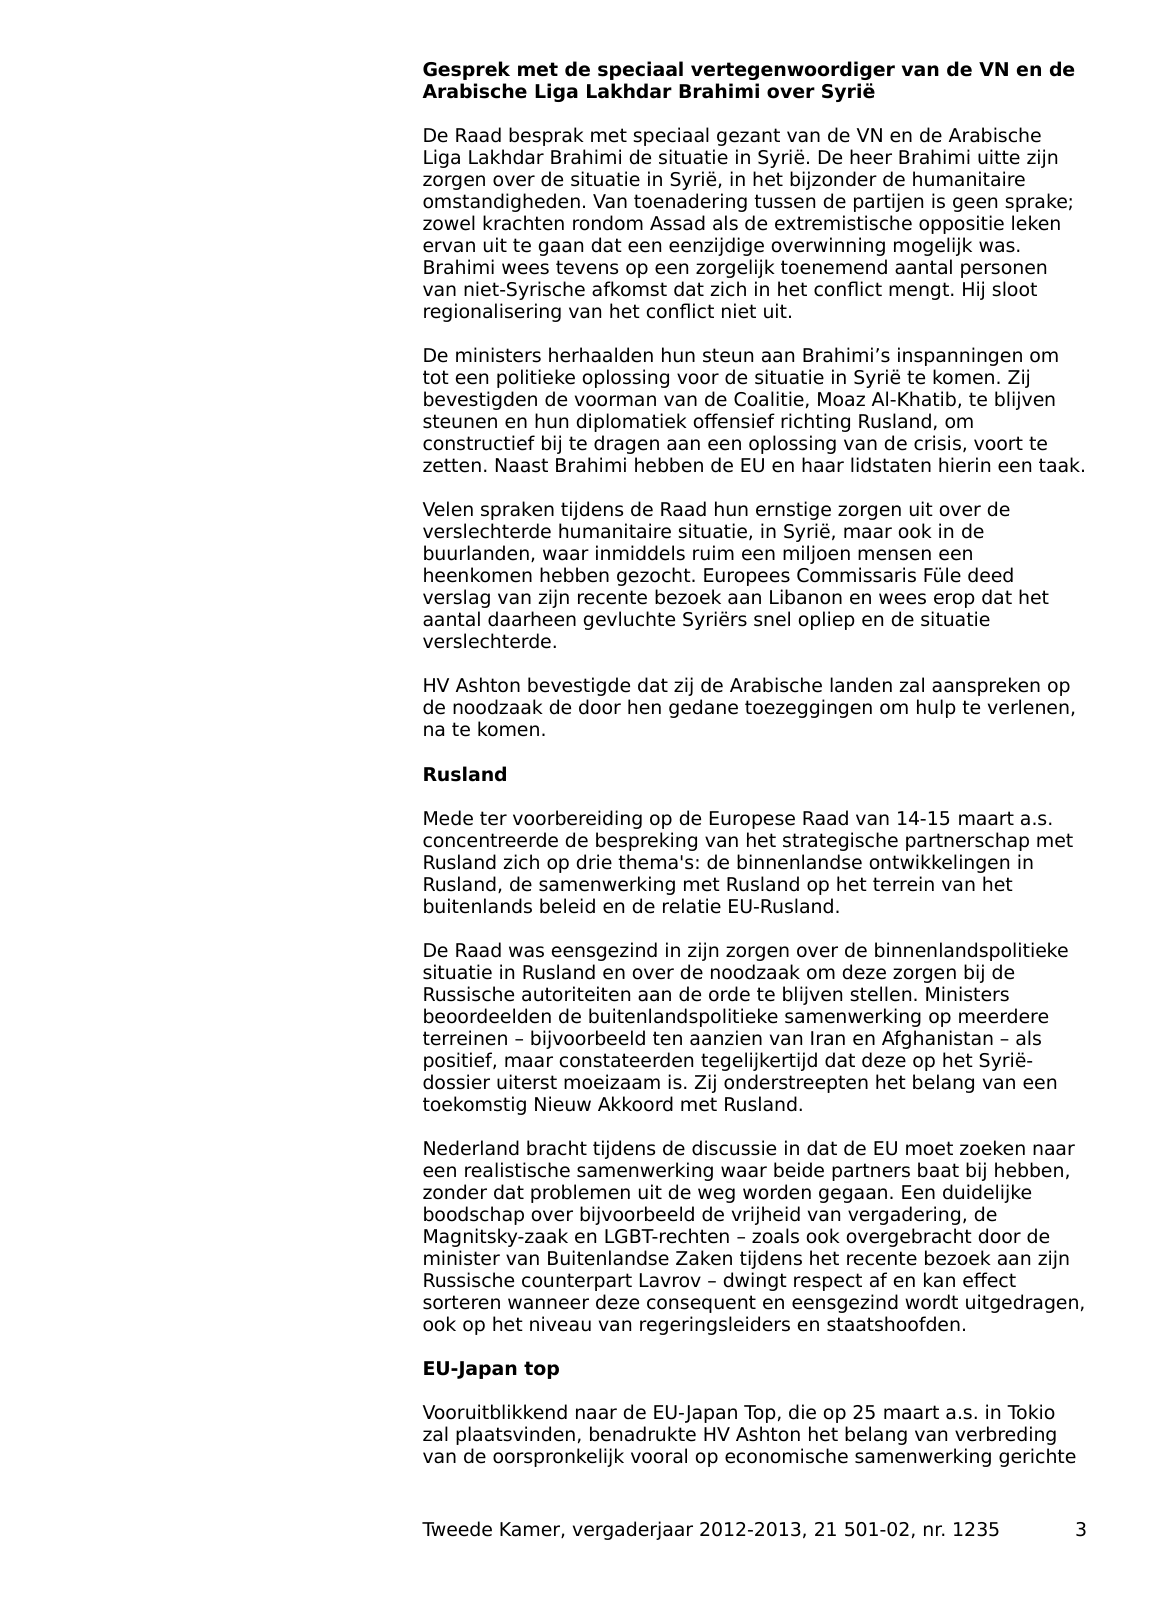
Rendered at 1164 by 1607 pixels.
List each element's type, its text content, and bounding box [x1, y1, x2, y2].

subtitle EU-Japan top [422, 1358, 1087, 1380]
text De Raad was eensgezind in zijn zorgen over de binnenlandspolitieke situatie in Rusland en over de noodzaak om deze zorgen bij de Russische autoriteiten aan de orde te blijven stellen. Ministers beoordeelden de buitenlandspolitieke samenwerking op meerdere terreinen – bijvoorbeeld ten aanzien van Iran en Afghanistan – als positief, maar constateerden tegelijkertijd dat deze op het Syrië-dossier uiterst moeizaam is. Zij onderstreepten het belang van een toekomstig Nieuw Akkoord met Rusland. [422, 940, 1087, 1116]
text Vooruitblikkend naar de EU-Japan Top, die op 25 maart a.s. in Tokio zal plaatsvinden, benadrukte HV Ashton het belang van verbreding van de oorspronkelijk vooral op economische samenwerking gerichte [422, 1402, 1087, 1468]
text De ministers herhaalden hun steun aan Brahimi’s inspanningen om tot een politieke oplossing voor de situatie in Syrië te komen. Zij bevestigden de voorman van de Coalitie, Moaz Al-Khatib, te blijven steunen en hun diplomatiek offensief richting Rusland, om constructief bij te dragen aan een oplossing van de crisis, voort te zetten. Naast Brahimi hebben de EU en haar lidstaten hierin een taak. [422, 345, 1087, 477]
text De Raad besprak met speciaal gezant van de VN en de Arabische Liga Lakhdar Brahimi de situatie in Syrië. De heer Brahimi uitte zijn zorgen over de situatie in Syrië, in het bijzonder de humanitaire omstandigheden. Van toenadering tussen de partijen is geen sprake; zowel krachten rondom Assad als de extremistische oppositie leken ervan uit te gaan dat een eenzijdige overwinning mogelijk was. Brahimi wees tevens op een zorgelijk toenemend aantal personen van niet-Syrische afkomst dat zich in het conflict mengt. Hij sloot regionalisering van het conflict niet uit. [422, 125, 1087, 323]
text HV Ashton bevestigde dat zij de Arabische landen zal aanspreken op de noodzaak de door hen gedane toezeggingen om hulp te verlenen, na te komen. [422, 675, 1087, 741]
text Mede ter voorbereiding op de Europese Raad van 14-15 maart a.s. concentreerde de bespreking van het strategische partnerschap met Rusland zich op drie thema's: de binnenlandse ontwikkelingen in Rusland, de samenwerking met Rusland op het terrein van het buitenlands beleid en de relatie EU-Rusland. [422, 808, 1087, 917]
subtitle Rusland [422, 763, 1087, 785]
text Velen spraken tijdens de Raad hun ernstige zorgen uit over de verslechterde humanitaire situatie, in Syrië, maar ook in de buurlanden, waar inmiddels ruim een miljoen mensen een heenkomen hebben gezocht. Europees Commissaris Füle deed verslag van zijn recente bezoek aan Libanon en wees erop dat het aantal daarheen gevluchte Syriërs snel opliep en de situatie verslechterde. [422, 499, 1087, 653]
text Nederland bracht tijdens de discussie in dat de EU moet zoeken naar een realistische samenwerking waar beide partners baat bij hebben, zonder dat problemen uit de weg worden gegaan. Een duidelijke boodschap over bijvoorbeeld de vrijheid van vergadering, de Magnitsky-zaak en LGBT-rechten – zoals ook overgebracht door de minister van Buitenlandse Zaken tijdens het recente bezoek aan zijn Russische counterpart Lavrov – dwingt respect af en kan effect sorteren wanneer deze consequent en eensgezind wordt uitgedragen, ook op het niveau van regeringsleiders en staatshoofden. [422, 1138, 1087, 1336]
subtitle Gesprek met de speciaal vertegenwoordiger van de VN en de Arabische Liga Lakhdar Brahimi over Syrië [422, 59, 1087, 103]
